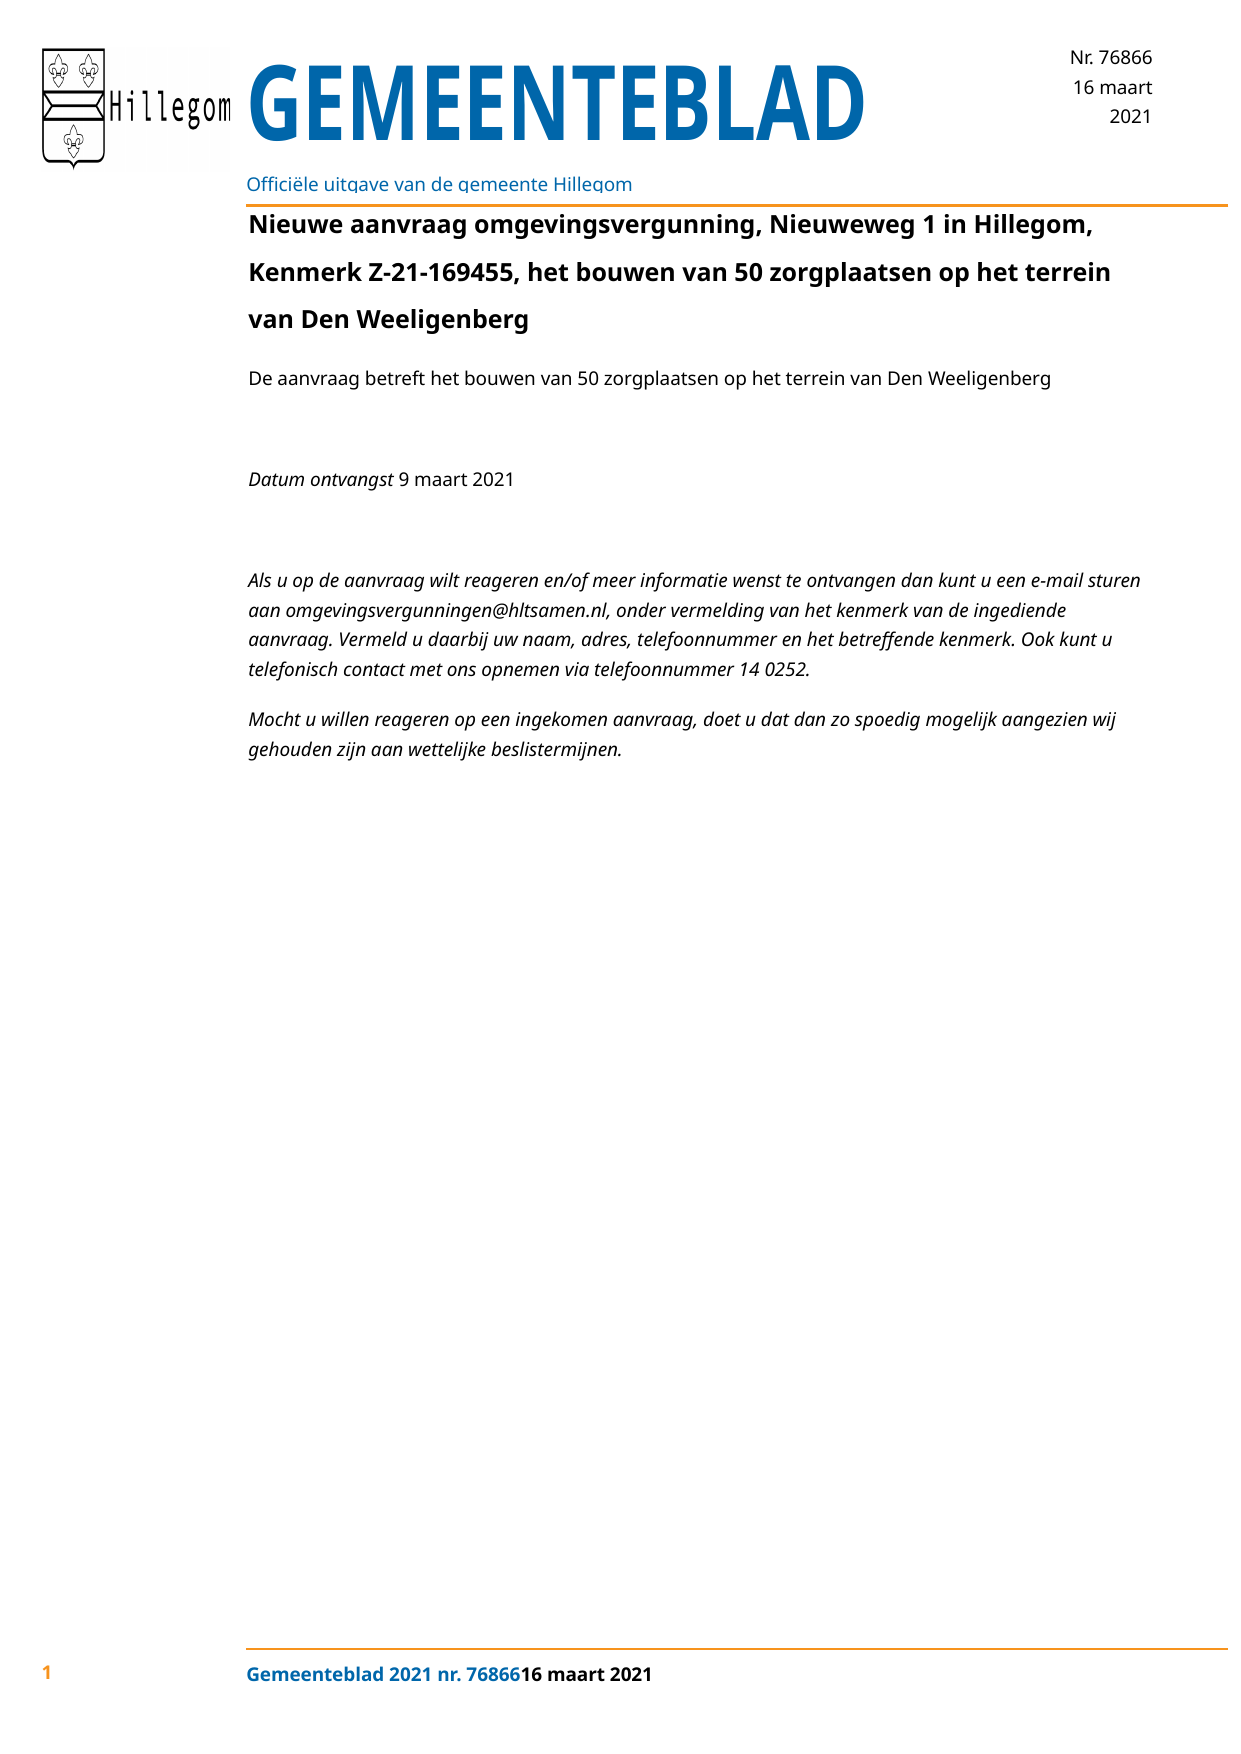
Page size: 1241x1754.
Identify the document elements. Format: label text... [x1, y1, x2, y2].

text Datum ontvangst 9 maart 2021 [248, 466, 1152, 492]
text Nieuwe aanvraag omgevingsvergunning, Nieuweweg 1 in Hillegom, Kenmerk Z-21-169455, het bouwen van 50 zorgplaatsen op het terrein van Den Weeligenberg [248, 207, 1152, 336]
picture [41, 47, 231, 172]
text Mocht u willen reageren op een ingekomen aanvraag, doet u dat dan zo spoedig mogelijk aangezien wij gehouden zijn aan wettelijke beslistermijnen. [248, 706, 1152, 762]
text De aanvraag betreft het bouwen van 50 zorgplaatsen op het terrein van Den Weeligenberg [248, 366, 1152, 391]
text Als u op de aanvraag wilt reageren en/of meer informatie wenst te ontvangen dan kunt u een e-mail sturen aan omgevingsvergunningen@hltsamen.nl, onder vermelding van het kenmerk van de ingediende aanvraag. Vermeld u daarbij uw naam, adres, telefoonnummer en het betreffende kenmerk. Ook kunt u telefonisch contact met ons opnemen via telefoonnummer 14 0252. [248, 567, 1152, 682]
